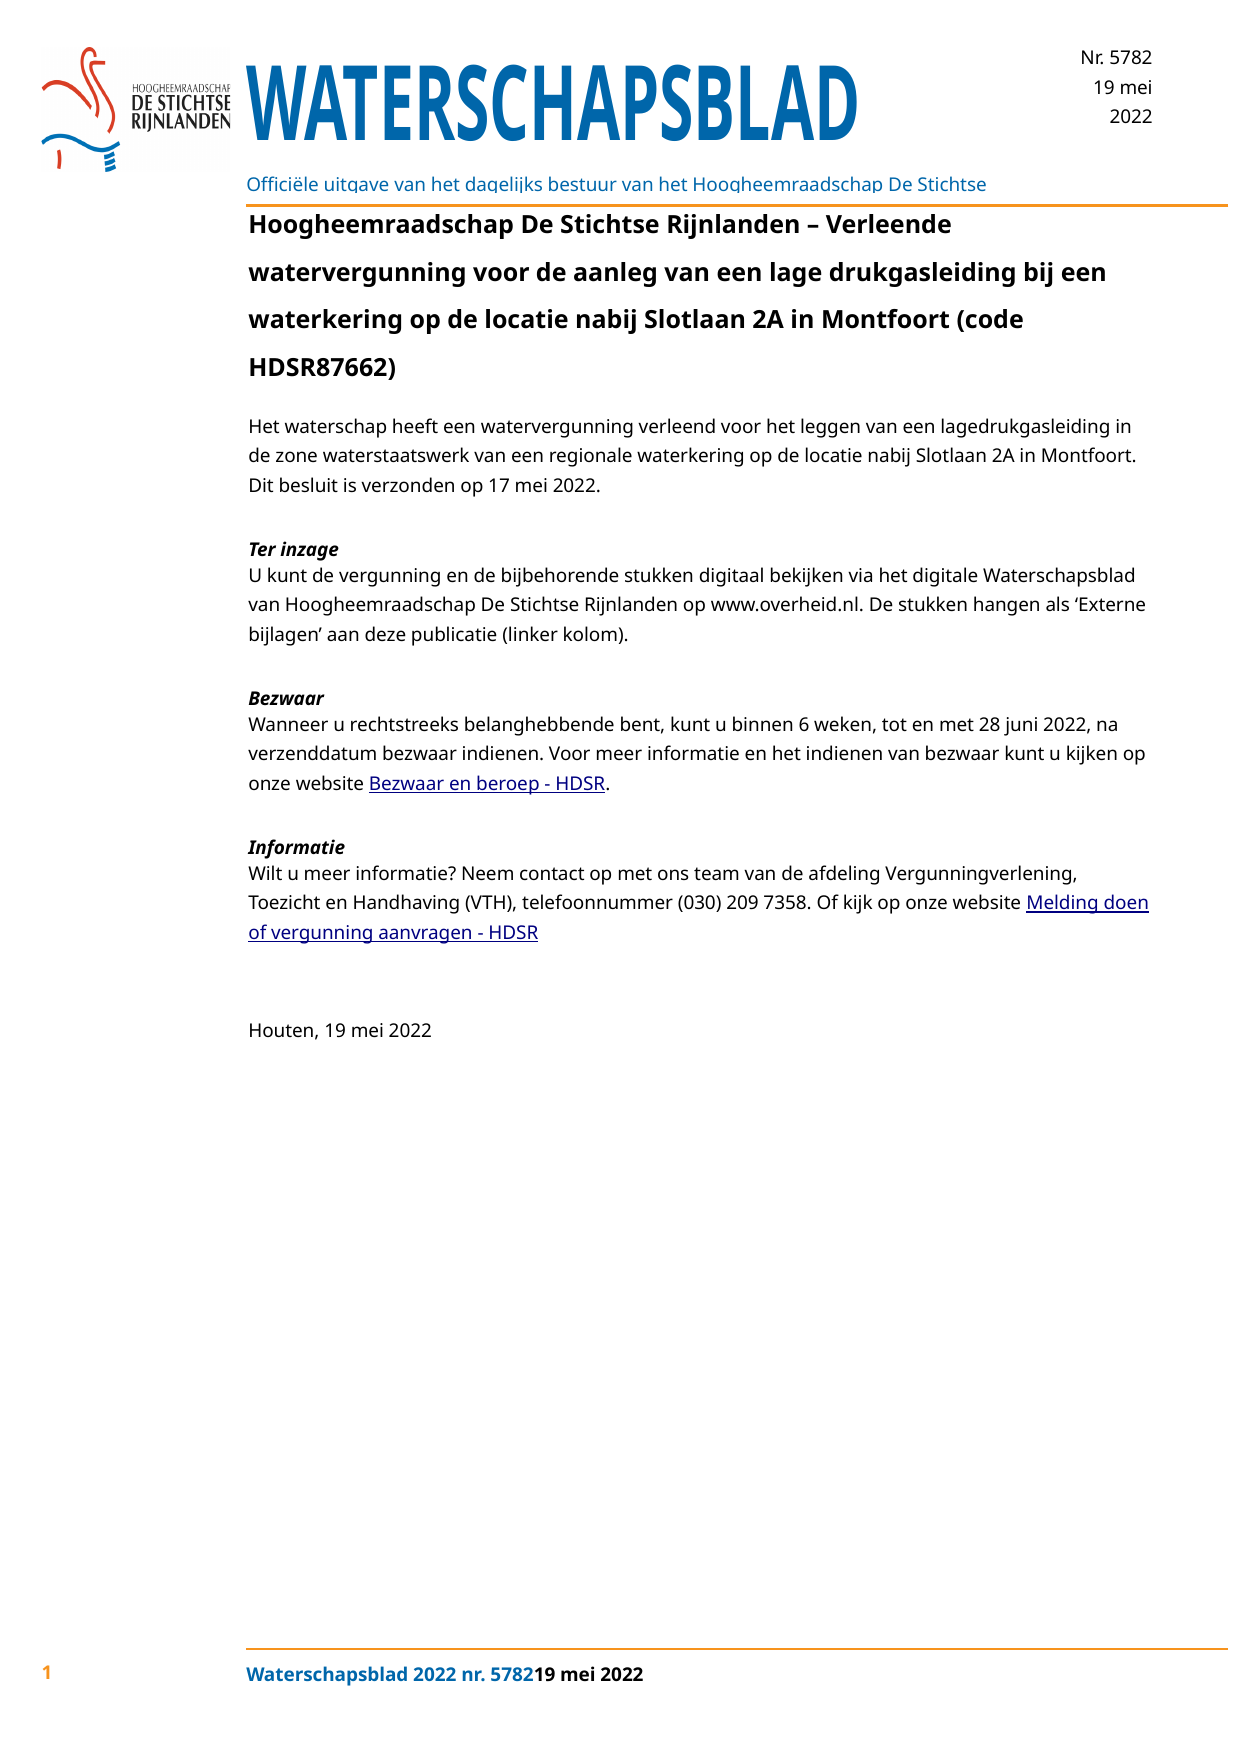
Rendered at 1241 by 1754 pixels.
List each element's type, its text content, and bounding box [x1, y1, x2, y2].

text U kunt de vergunning en de bijbehorende stukken digitaal bekijken via het digitale Waterschapsblad van Hoogheemraadschap De Stichtse Rijnlanden op www.overheid.nl. De stukken hangen als ‘Externe bijlagen’ aan deze publicatie (linker kolom). [248, 562, 1152, 647]
text Het waterschap heeft een watervergunning verleend voor het leggen van een lagedrukgasleiding in de zone waterstaatswerk van een regionale waterkering op de locatie nabij Slotlaan 2A in Montfoort. Dit besluit is verzonden op 17 mei 2022. [248, 413, 1152, 498]
text Houten, 19 mei 2022 [248, 1017, 1152, 1043]
text Bezwaar [248, 685, 1152, 711]
text Hoogheemraadschap De Stichtse Rijnlanden – Verleende watervergunning voor de aanleg van een lage drukgasleiding bij een waterkering op de locatie nabij Slotlaan 2A in Montfoort (code HDSR87662) [248, 207, 1152, 384]
text Wanneer u rechtstreeks belanghebbende bent, kunt u binnen 6 weken, tot en met 28 juni 2022, na verzenddatum bezwaar indienen. Voor meer informatie en het indienen van bezwaar kunt u kijken op onze website Bezwaar en beroep - HDSR. [248, 711, 1152, 796]
text Ter inzage [248, 536, 1152, 562]
picture [41, 47, 231, 172]
text Wilt u meer informatie? Neem contact op met ons team van de afdeling Vergunningverlening, Toezicht en Handhaving (VTH), telefoonnummer (030) 209 7358. Of kijk op onze website Melding doen of vergunning aanvragen - HDSR [248, 860, 1152, 944]
text Informatie [248, 834, 1152, 860]
